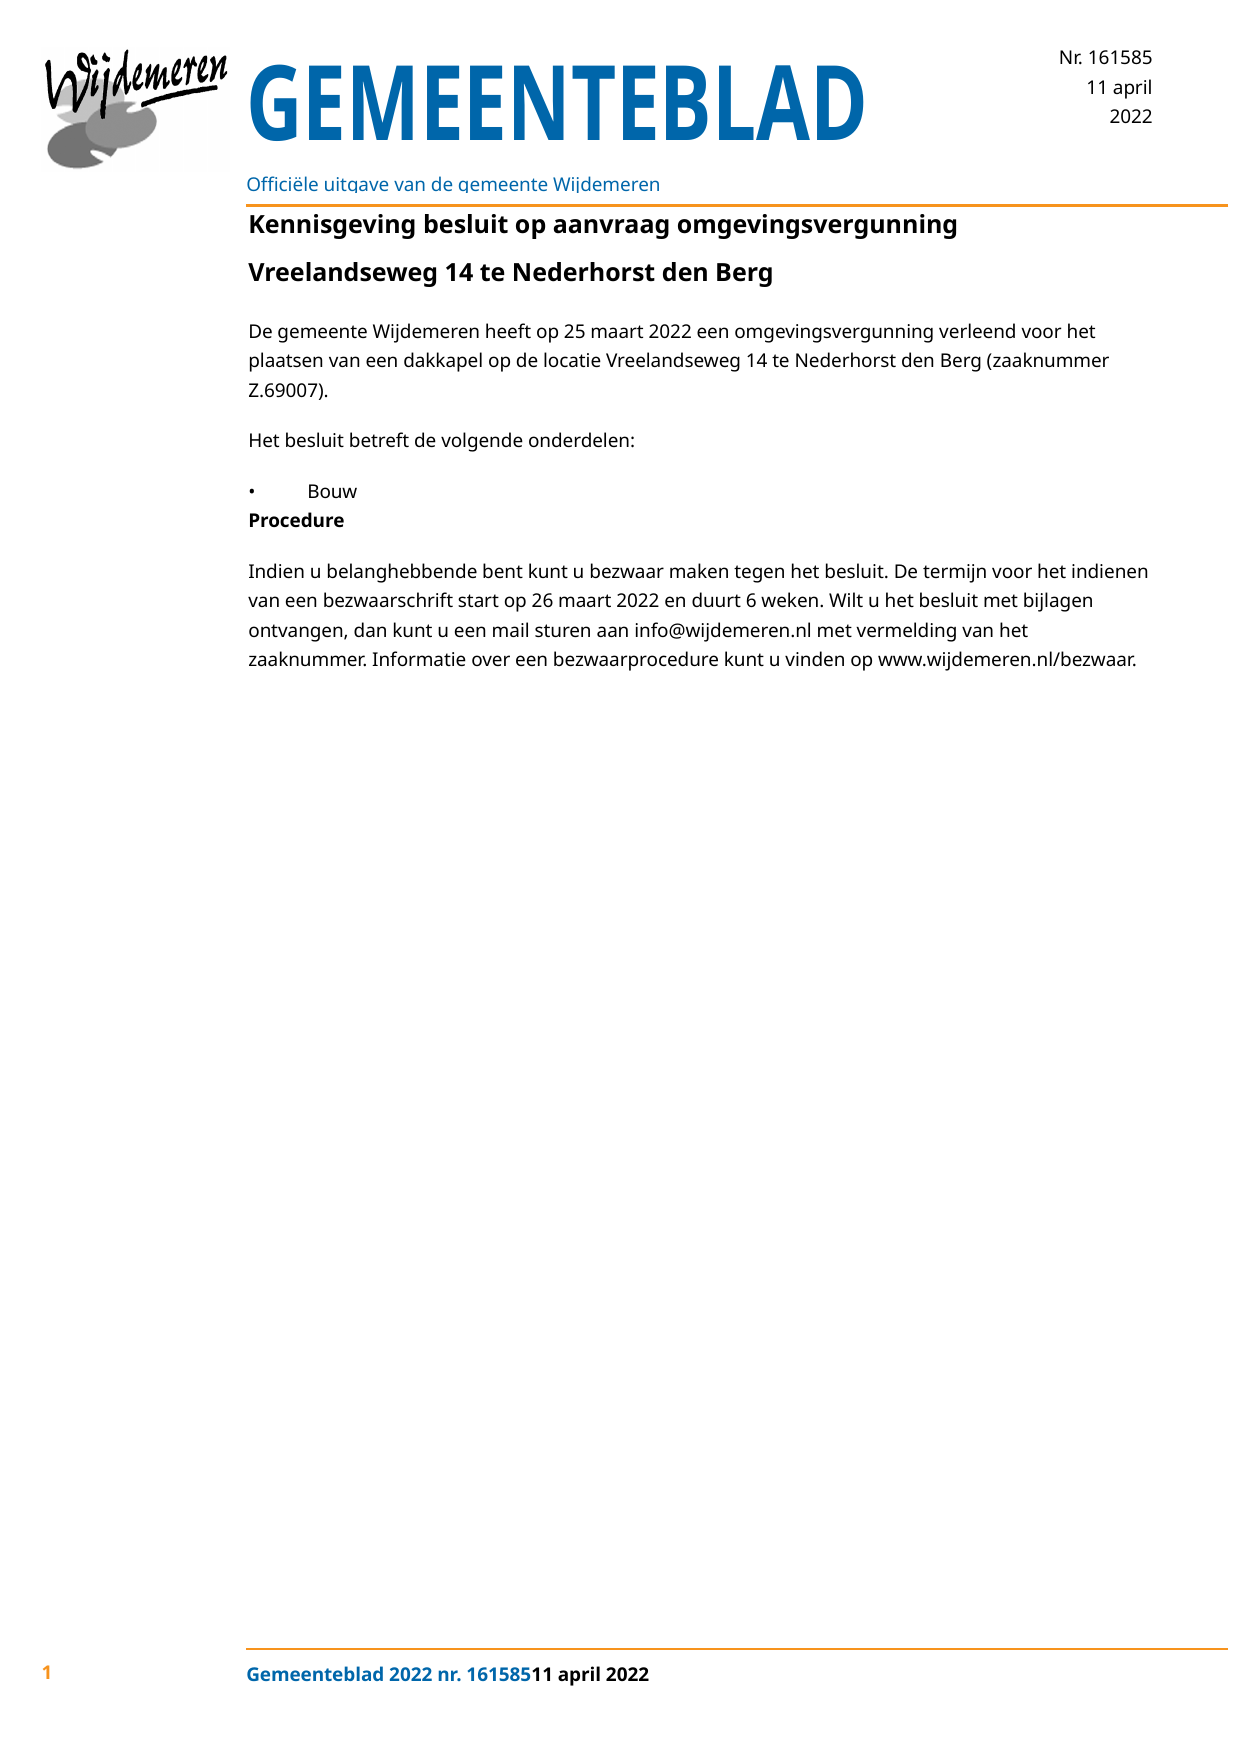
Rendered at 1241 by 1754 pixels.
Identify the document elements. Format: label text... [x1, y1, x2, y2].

text Procedure [248, 507, 1152, 533]
text Indien u belanghebbende bent kunt u bezwaar maken tegen het besluit. De termijn voor het indienen van een bezwaarschrift start op 26 maart 2022 en duurt 6 weken. Wilt u het besluit met bijlagen ontvangen, dan kunt u een mail sturen aan info@wijdemeren.nl met vermelding van het zaaknummer. Informatie over een bezwaarprocedure kunt u vinden op www.wijdemeren.nl/bezwaar. [248, 558, 1152, 672]
text Het besluit betreft de volgende onderdelen: [248, 427, 1152, 453]
text De gemeente Wijdemeren heeft op 25 maart 2022 een omgevingsvergunning verleend voor het plaatsen van een dakkapel op de locatie Vreelandseweg 14 te Nederhorst den Berg (zaaknummer Z.69007). [248, 318, 1152, 403]
text Kennisgeving besluit op aanvraag omgevingsvergunning Vreelandseweg 14 te Nederhorst den Berg [248, 207, 1152, 288]
picture [41, 47, 231, 172]
list Bouw [248, 478, 1152, 504]
